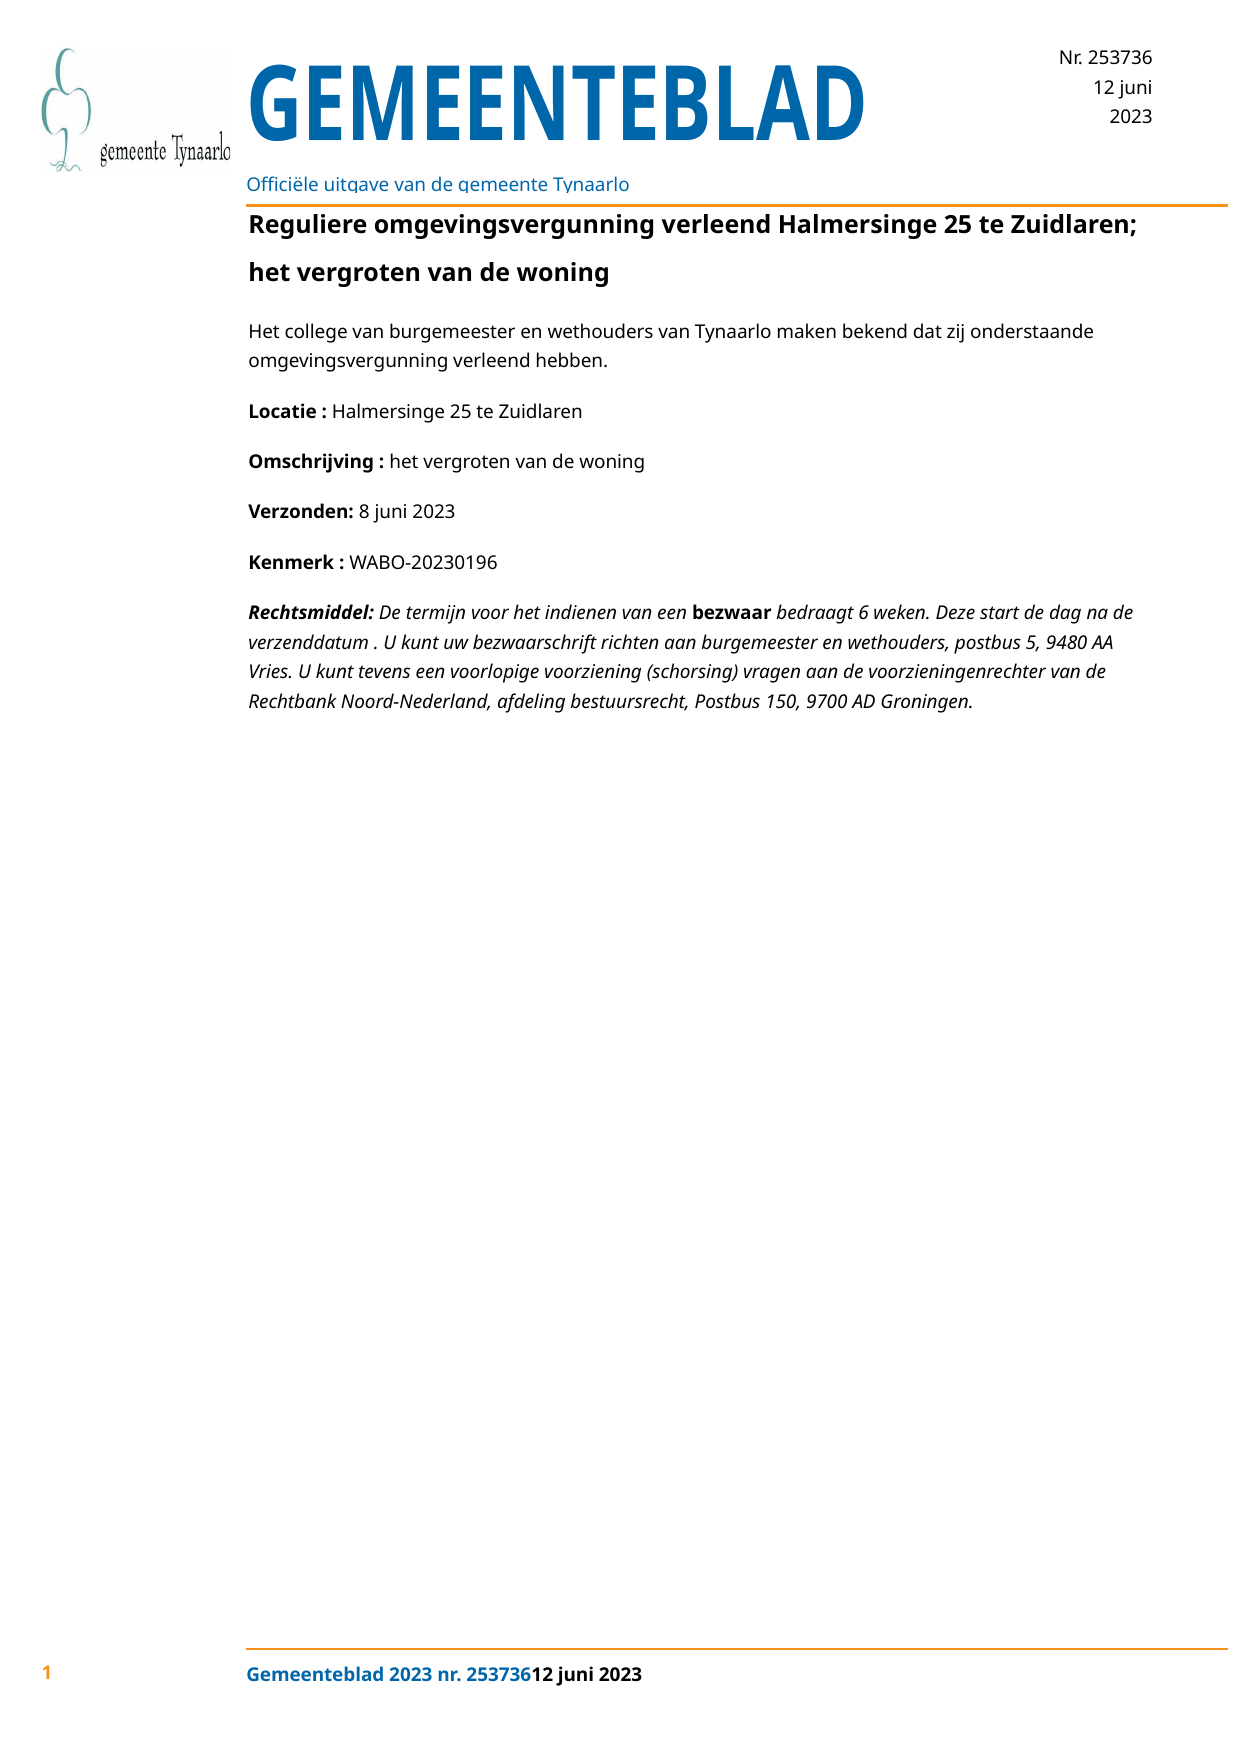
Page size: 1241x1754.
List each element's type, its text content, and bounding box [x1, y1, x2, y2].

text Het college van burgemeester en wethouders van Tynaarlo maken bekend dat zij onderstaande omgevingsvergunning verleend hebben. [248, 318, 1152, 373]
picture [41, 47, 231, 172]
text Locatie : Halmersinge 25 te Zuidlaren [248, 398, 1152, 424]
text Reguliere omgevingsvergunning verleend Halmersinge 25 te Zuidlaren; het vergroten van de woning [248, 207, 1152, 288]
text Omschrijving : het vergroten van de woning [248, 448, 1152, 474]
text Rechtsmiddel: De termijn voor het indienen van een bezwaar bedraagt 6 weken. Deze start de dag na de verzenddatum . U kunt uw bezwaarschrift richten aan burgemeester en wethouders, postbus 5, 9480 AA Vries. U kunt tevens een voorlopige voorziening (schorsing) vragen aan de voorzieningenrechter van de Rechtbank Noord-Nederland, afdeling bestuursrecht, Postbus 150, 9700 AD Groningen. [248, 599, 1152, 714]
text Verzonden: 8 juni 2023 [248, 499, 1152, 524]
text Kenmerk : WABO-20230196 [248, 549, 1152, 575]
